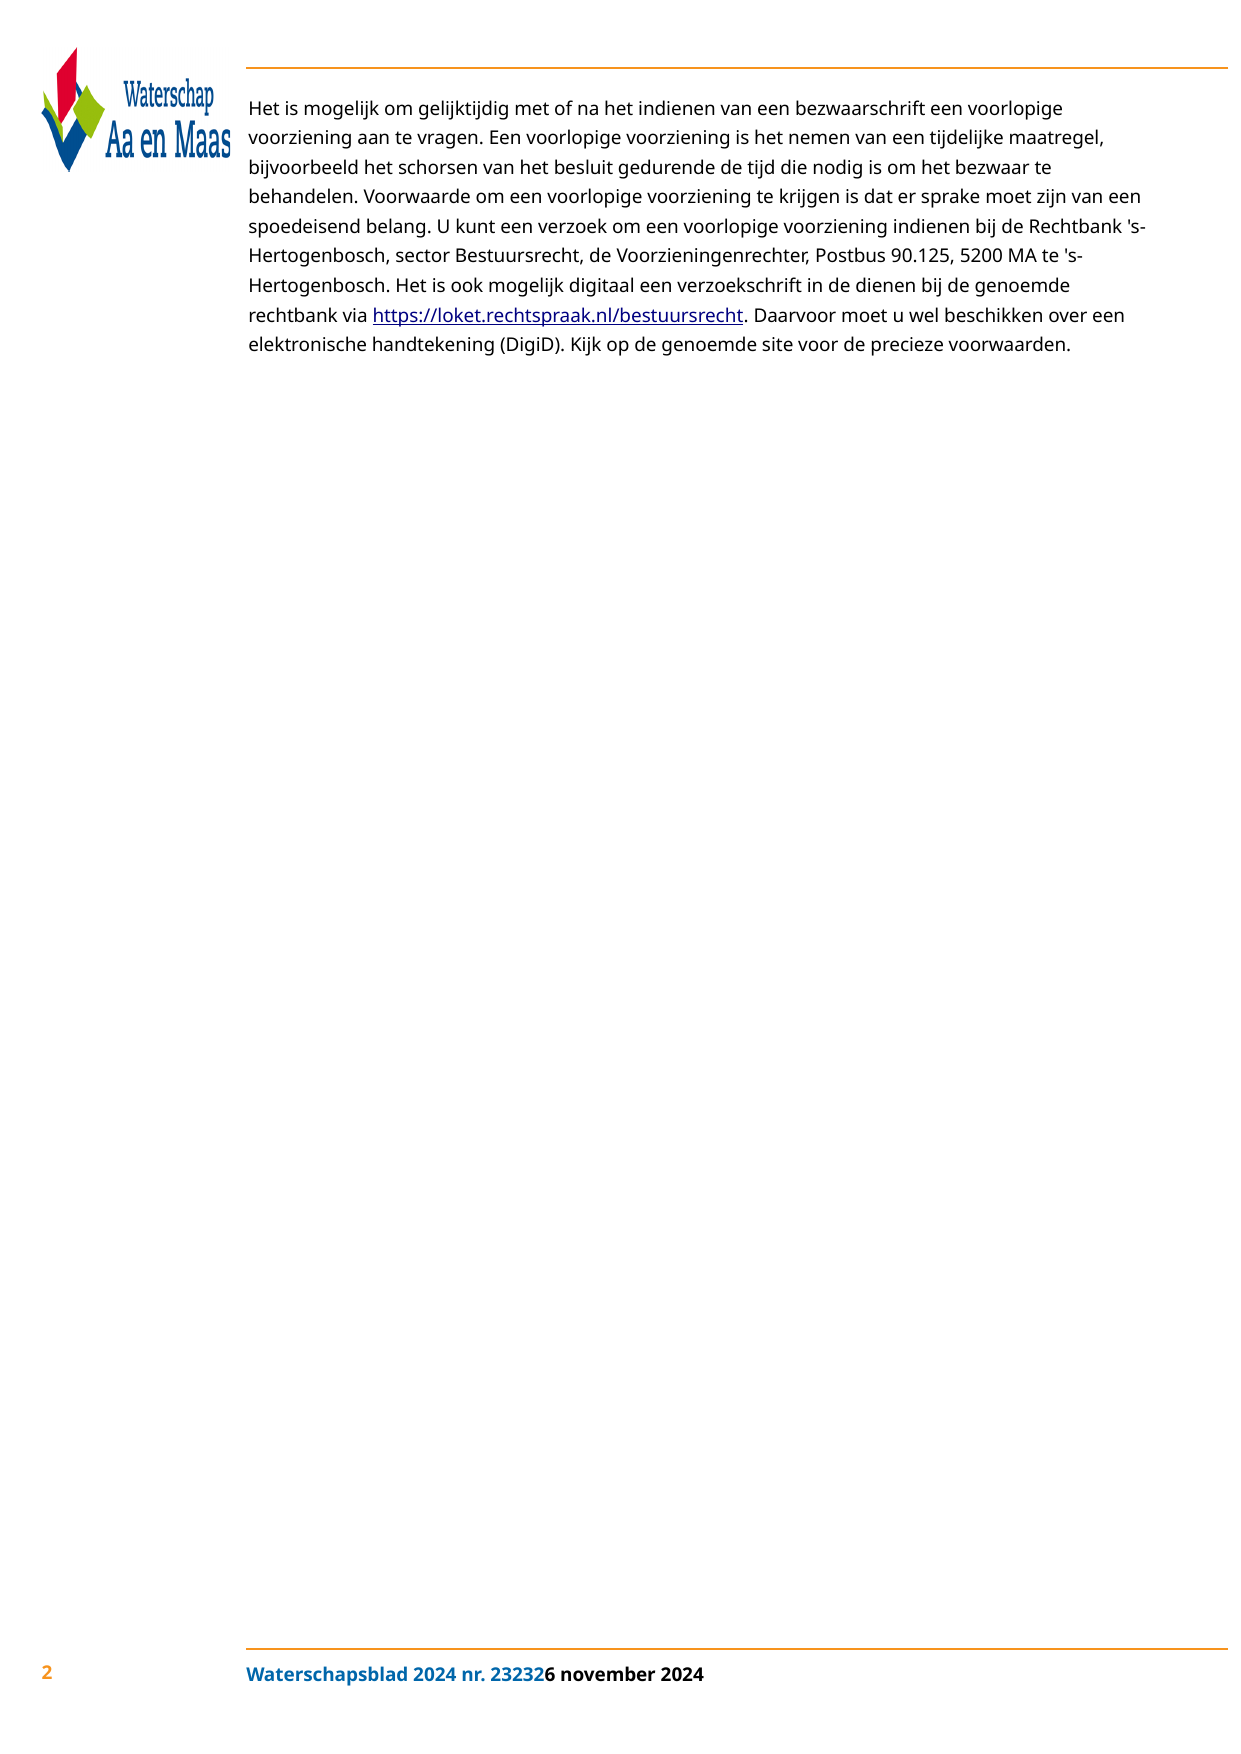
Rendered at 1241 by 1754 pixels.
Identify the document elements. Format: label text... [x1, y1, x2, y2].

text Het is mogelijk om gelijktijdig met of na het indienen van een bezwaarschrift een voorlopige voorziening aan te vragen. Een voorlopige voorziening is het nemen van een tijdelijke maatregel, bijvoorbeeld het schorsen van het besluit gedurende de tijd die nodig is om het bezwaar te behandelen. Voorwaarde om een voorlopige voorziening te krijgen is dat er sprake moet zijn van een spoedeisend belang. U kunt een verzoek om een voorlopige voorziening indienen bij de Rechtbank 's-Hertogenbosch, sector Bestuursrecht, de Voorzieningenrechter, Postbus 90.125, 5200 MA te 's-Hertogenbosch. Het is ook mogelijk digitaal een verzoekschrift in de dienen bij de genoemde rechtbank via https://loket.rechtspraak.nl/bestuursrecht. Daarvoor moet u wel beschikken over een elektronische handtekening (DigiD). Kijk op de genoemde site voor de precieze voorwaarden. [248, 95, 1152, 357]
picture [41, 47, 231, 172]
